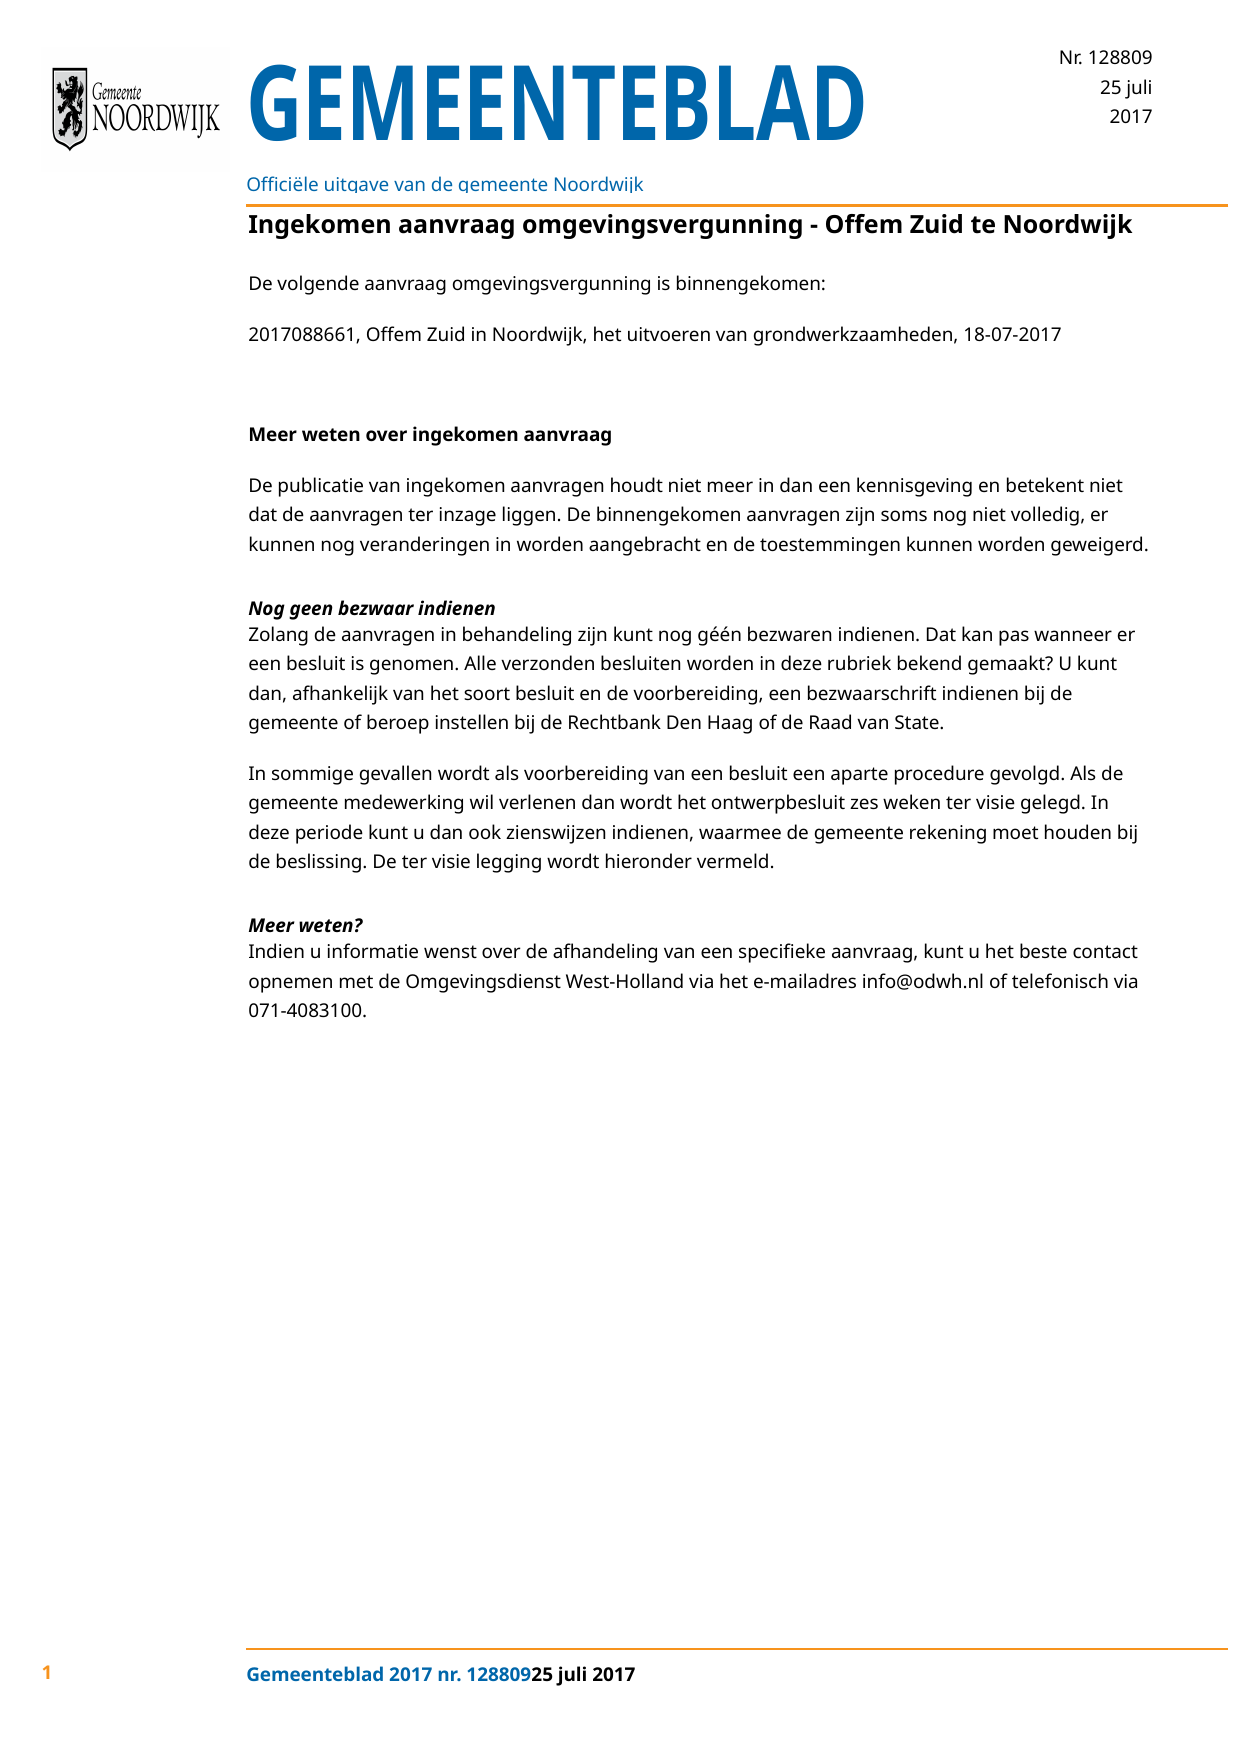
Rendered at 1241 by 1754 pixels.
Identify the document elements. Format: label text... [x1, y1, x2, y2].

text Nog geen bezwaar indienen [248, 595, 1152, 621]
text Meer weten? [248, 913, 1152, 938]
text Indien u informatie wenst over de afhandeling van een specifieke aanvraag, kunt u het beste contact opnemen met de Omgevingsdienst West-Holland via het e-mailadres info@odwh.nl of telefonisch via 071-4083100. [248, 938, 1152, 1023]
text De volgende aanvraag omgevingsvergunning is binnengekomen: [248, 270, 1152, 296]
text In sommige gevallen wordt als voorbereiding van een besluit een aparte procedure gevolgd. Als de gemeente medewerking wil verlenen dan wordt het ontwerpbesluit zes weken ter visie gelegd. In deze periode kunt u dan ook zienswijzen indienen, waarmee de gemeente rekening moet houden bij de beslissing. De ter visie legging wordt hieronder vermeld. [248, 760, 1152, 874]
text Ingekomen aanvraag omgevingsvergunning - Offem Zuid te Noordwijk [248, 207, 1152, 241]
text De publicatie van ingekomen aanvragen houdt niet meer in dan een kennisgeving en betekent niet dat de aanvragen ter inzage liggen. De binnengekomen aanvragen zijn soms nog niet volledig, er kunnen nog veranderingen in worden aangebracht en de toestemmingen kunnen worden geweigerd. [248, 472, 1152, 557]
text Zolang de aanvragen in behandeling zijn kunt nog géén bezwaren indienen. Dat kan pas wanneer er een besluit is genomen. Alle verzonden besluiten worden in deze rubriek bekend gemaakt? U kunt dan, afhankelijk van het soort besluit en de voorbereiding, een bezwaarschrift indienen bij de gemeente of beroep instellen bij de Rechtbank Den Haag of de Raad van State. [248, 621, 1152, 735]
picture [41, 47, 231, 172]
text 2017088661, Offem Zuid in Noordwijk, het uitvoeren van grondwerkzaamheden, 18-07-2017 [248, 321, 1152, 346]
text Meer weten over ingekomen aanvraag [248, 422, 1152, 447]
